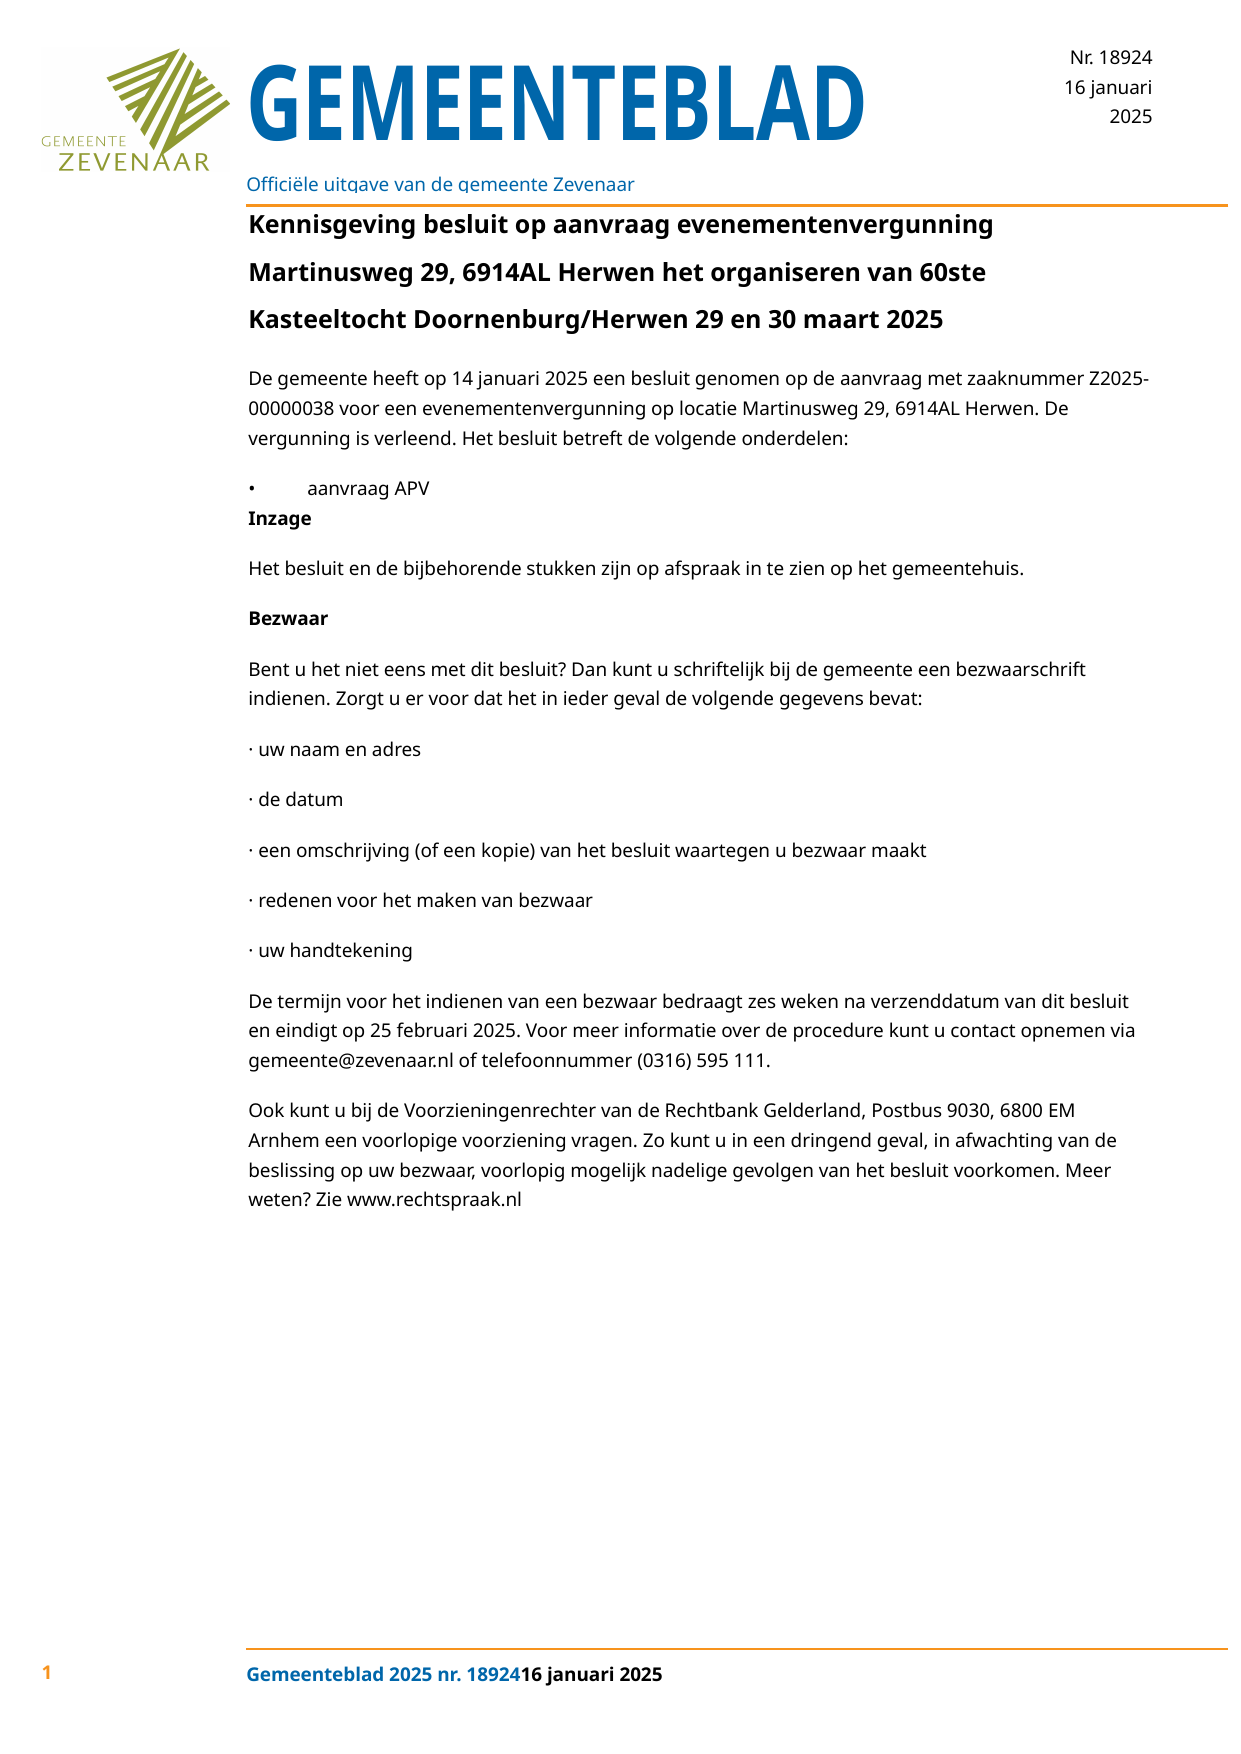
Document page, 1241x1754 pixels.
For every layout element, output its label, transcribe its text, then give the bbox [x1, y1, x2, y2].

picture [41, 47, 231, 172]
text · de datum [248, 786, 1152, 812]
text · redenen voor het maken van bezwaar [248, 887, 1152, 913]
list aanvraag APV [248, 475, 1152, 501]
text Ook kunt u bij de Voorzieningenrechter van de Rechtbank Gelderland, Postbus 9030, 6800 EM Arnhem een voorlopige voorziening vragen. Zo kunt u in een dringend geval, in afwachting van de beslissing op uw bezwaar, voorlopig mogelijk nadelige gevolgen van het besluit voorkomen. Meer weten? Zie www.rechtspraak.nl [248, 1098, 1152, 1212]
text De gemeente heeft op 14 januari 2025 een besluit genomen op de aanvraag met zaaknummer Z2025-00000038 voor een evenementenvergunning op locatie Martinusweg 29, 6914AL Herwen. De vergunning is verleend. Het besluit betreft de volgende onderdelen: [248, 366, 1152, 450]
text Het besluit en de bijbehorende stukken zijn op afspraak in te zien op het gemeentehuis. [248, 555, 1152, 581]
text · uw handtekening [248, 938, 1152, 963]
text Inzage [248, 505, 1152, 530]
text Bezwaar [248, 606, 1152, 631]
text De termijn voor het indienen van een bezwaar bedraagt zes weken na verzenddatum van dit besluit en eindigt op 25 februari 2025. Voor meer informatie over de procedure kunt u contact opnemen via gemeente@zevenaar.nl of telefoonnummer (0316) 595 111. [248, 988, 1152, 1073]
text Bent u het niet eens met dit besluit? Dan kunt u schriftelijk bij de gemeente een bezwaarschrift indienen. Zorgt u er voor dat het in ieder geval de volgende gegevens bevat: [248, 656, 1152, 711]
text Kennisgeving besluit op aanvraag evenementenvergunning Martinusweg 29, 6914AL Herwen het organiseren van 60ste Kasteeltocht Doornenburg/Herwen 29 en 30 maart 2025 [248, 207, 1152, 336]
text · een omschrijving (of een kopie) van het besluit waartegen u bezwaar maakt [248, 837, 1152, 862]
text · uw naam en adres [248, 736, 1152, 762]
